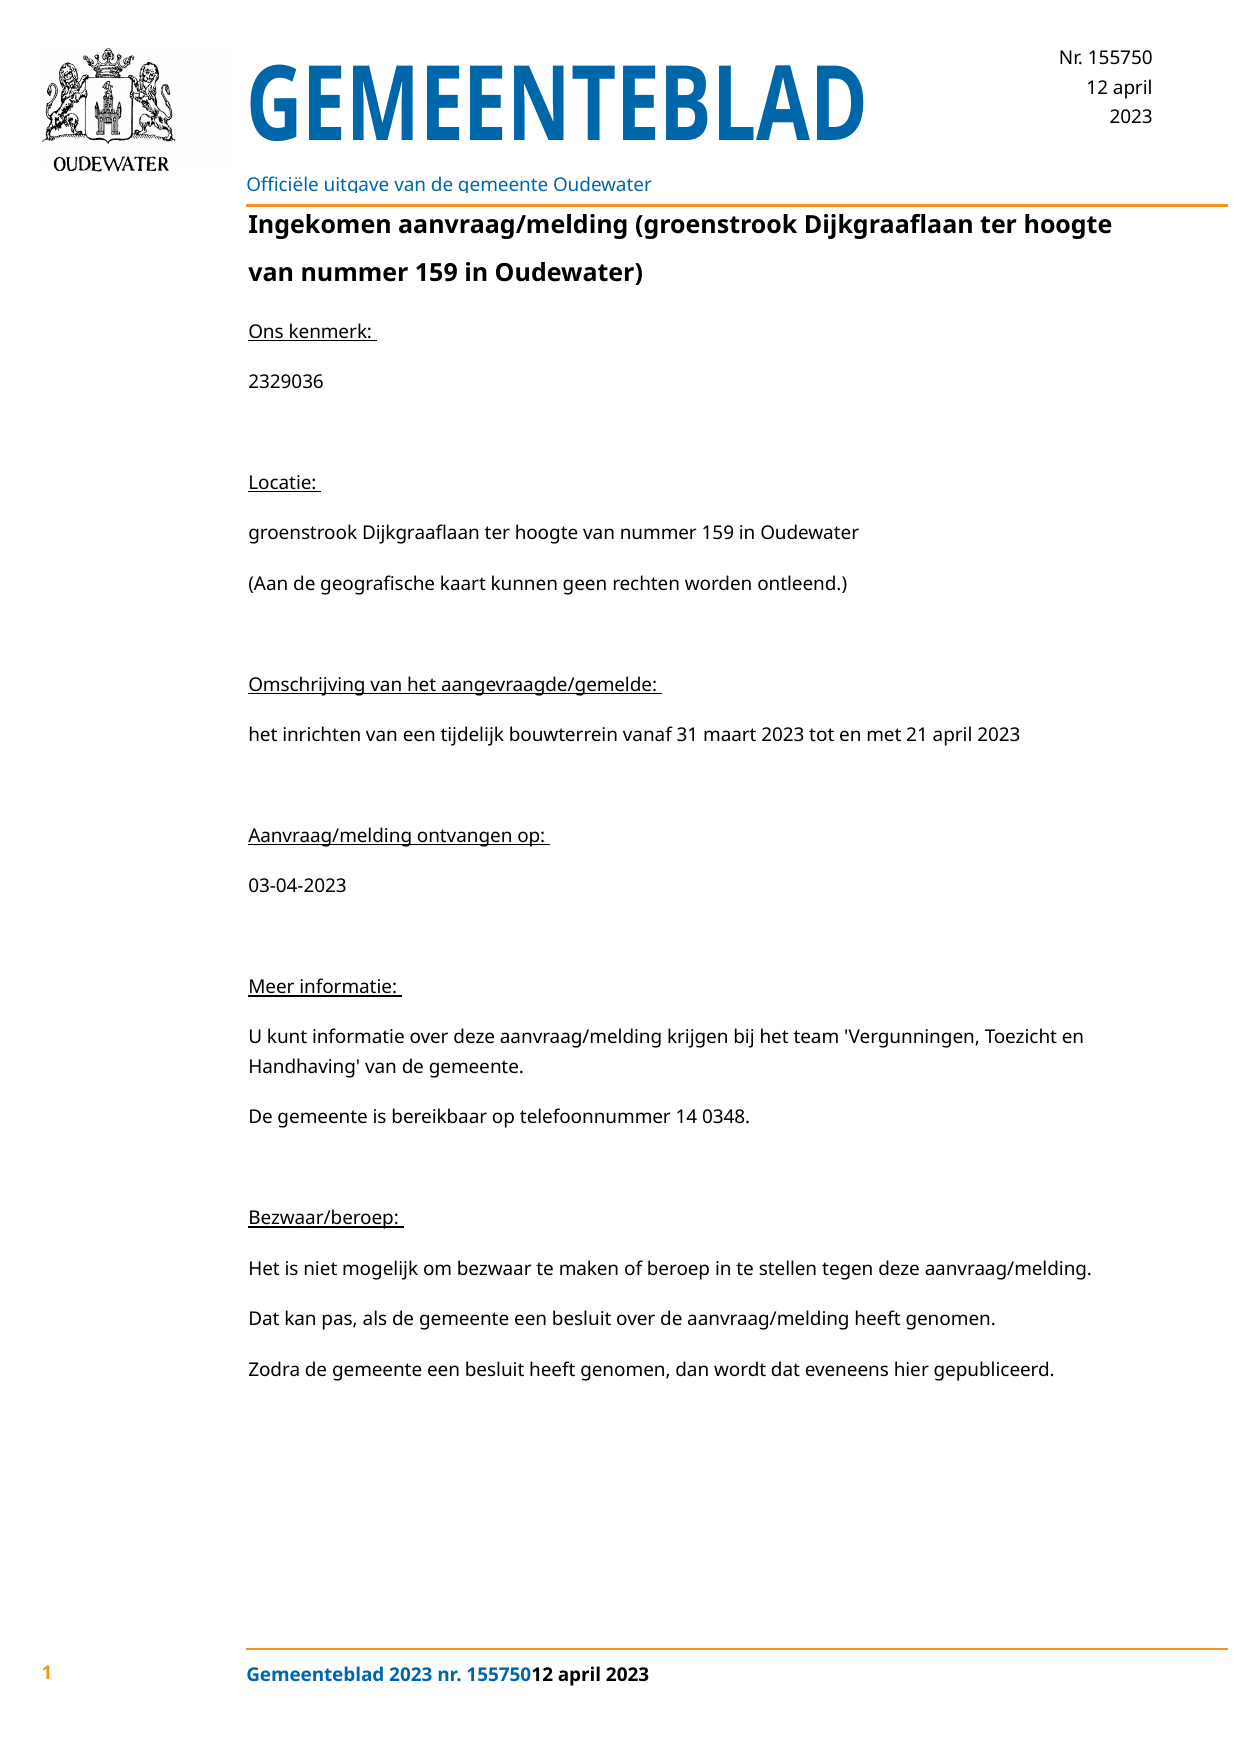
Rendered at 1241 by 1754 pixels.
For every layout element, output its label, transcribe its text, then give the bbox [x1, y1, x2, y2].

text Meer informatie: [248, 973, 1152, 999]
text U kunt informatie over deze aanvraag/melding krijgen bij het team 'Vergunningen, Toezicht en Handhaving' van de gemeente. [248, 1024, 1152, 1079]
picture [41, 47, 231, 172]
text 03-04-2023 [248, 872, 1152, 898]
text Locatie: [248, 469, 1152, 495]
text Ingekomen aanvraag/melding (groenstrook Dijkgraaflaan ter hoogte van nummer 159 in Oudewater) [248, 207, 1152, 288]
text Bezwaar/beroep: [248, 1204, 1152, 1230]
text Aanvraag/melding ontvangen op: [248, 822, 1152, 848]
text Omschrijving van het aangevraagde/gemelde: [248, 671, 1152, 697]
text Dat kan pas, als de gemeente een besluit over de aanvraag/melding heeft genomen. [248, 1305, 1152, 1331]
text (Aan de geografische kaart kunnen geen rechten worden ontleend.) [248, 570, 1152, 596]
text groenstrook Dijkgraaflaan ter hoogte van nummer 159 in Oudewater [248, 519, 1152, 545]
text Het is niet mogelijk om bezwaar te maken of beroep in te stellen tegen deze aanvraag/melding. [248, 1255, 1152, 1281]
text het inrichten van een tijdelijk bouwterrein vanaf 31 maart 2023 tot en met 21 april 2023 [248, 721, 1152, 747]
text De gemeente is bereikbaar op telefoonnummer 14 0348. [248, 1104, 1152, 1129]
text 2329036 [248, 368, 1152, 394]
text Ons kenmerk: [248, 318, 1152, 344]
text Zodra de gemeente een besluit heeft genomen, dan wordt dat eveneens hier gepubliceerd. [248, 1356, 1152, 1382]
